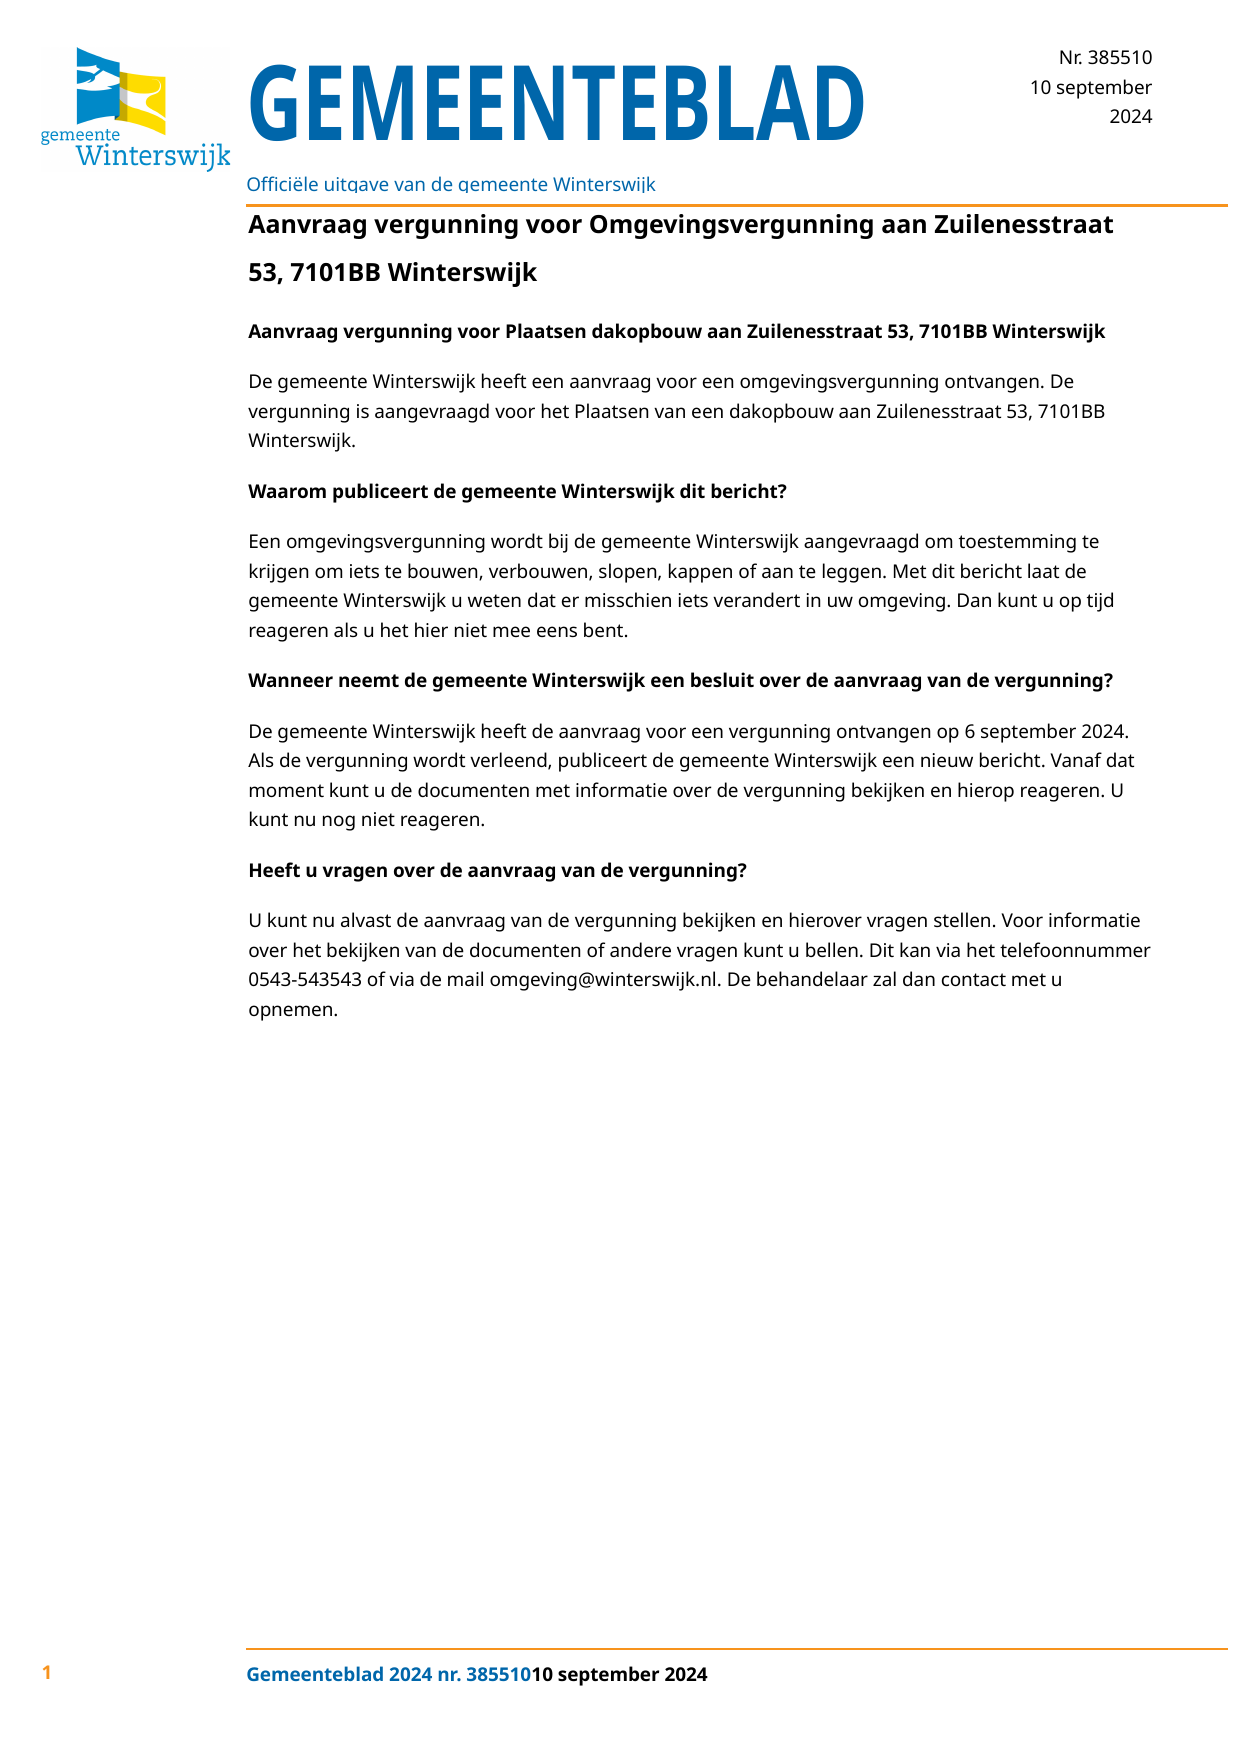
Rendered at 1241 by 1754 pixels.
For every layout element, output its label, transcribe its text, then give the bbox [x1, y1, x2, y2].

text Aanvraag vergunning voor Omgevingsvergunning aan Zuilenesstraat 53, 7101BB Winterswijk [248, 207, 1152, 288]
picture [225, 153, 231, 162]
picture [41, 47, 231, 172]
text Een omgevingsvergunning wordt bij de gemeente Winterswijk aangevraagd om toestemming te krijgen om iets te bouwen, verbouwen, slopen, kappen of aan te leggen. Met dit bericht laat de gemeente Winterswijk u weten dat er misschien iets verandert in uw omgeving. Dan kunt u op tijd reageren als u het hier niet mee eens bent. [248, 528, 1152, 643]
text Wanneer neemt de gemeente Winterswijk een besluit over de aanvraag van de vergunning? [248, 667, 1152, 693]
text Aanvraag vergunning voor Plaatsen dakopbouw aan Zuilenesstraat 53, 7101BB Winterswijk [248, 318, 1152, 344]
text De gemeente Winterswijk heeft de aanvraag voor een vergunning ontvangen op 6 september 2024. Als de vergunning wordt verleend, publiceert de gemeente Winterswijk een nieuw bericht. Vanaf dat moment kunt u de documenten met informatie over de vergunning bekijken en hierop reageren. U kunt nu nog niet reageren. [248, 718, 1152, 832]
text Heeft u vragen over de aanvraag van de vergunning? [248, 857, 1152, 883]
text U kunt nu alvast de aanvraag van de vergunning bekijken en hierover vragen stellen. Voor informatie over het bekijken van de documenten of andere vragen kunt u bellen. Dit kan via het telefoonnummer 0543-543543 of via de mail omgeving@winterswijk.nl. De behandelaar zal dan contact met u opnemen. [248, 907, 1152, 1022]
text Waarom publiceert de gemeente Winterswijk dit bericht? [248, 478, 1152, 504]
text De gemeente Winterswijk heeft een aanvraag voor een omgevingsvergunning ontvangen. De vergunning is aangevraagd voor het Plaatsen van een dakopbouw aan Zuilenesstraat 53, 7101BB Winterswijk. [248, 368, 1152, 453]
